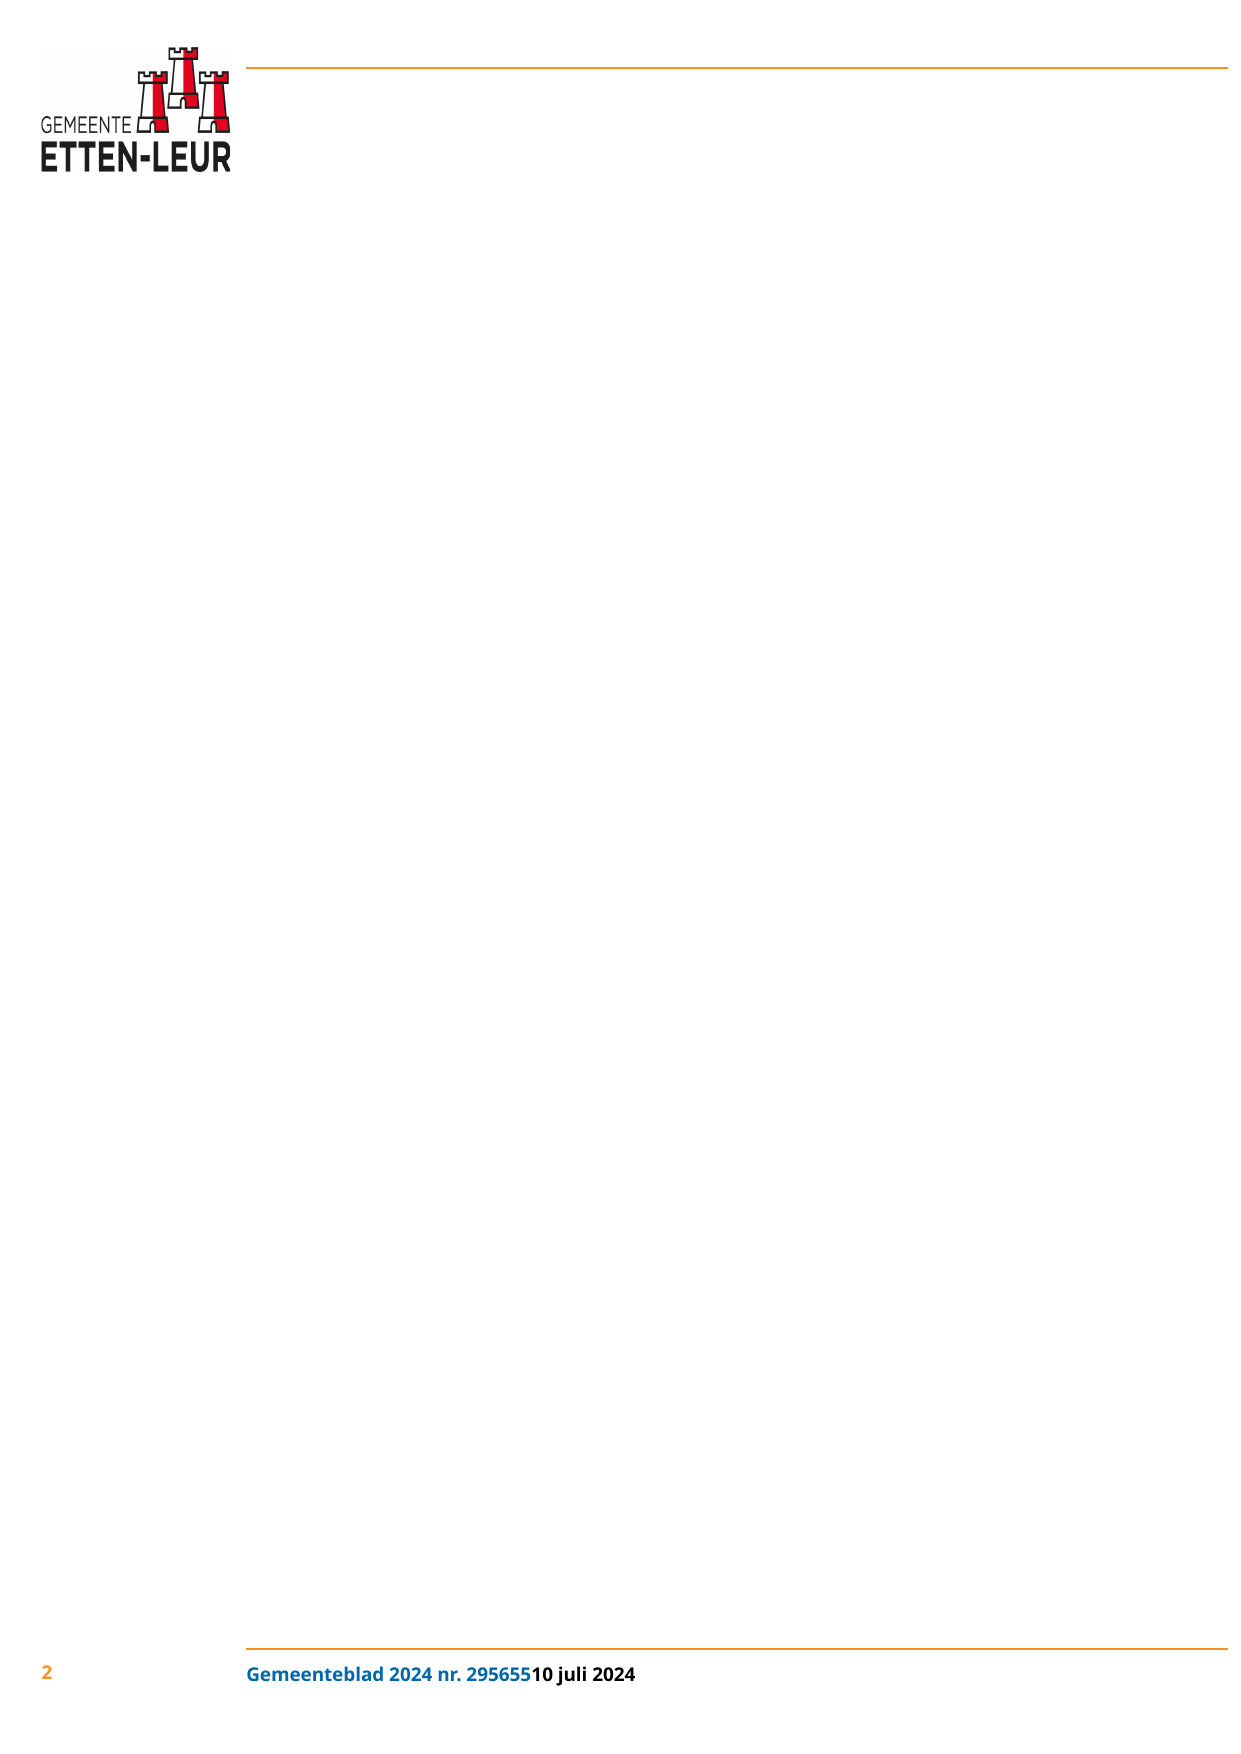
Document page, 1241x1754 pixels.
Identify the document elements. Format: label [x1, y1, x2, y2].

picture [41, 47, 231, 172]
